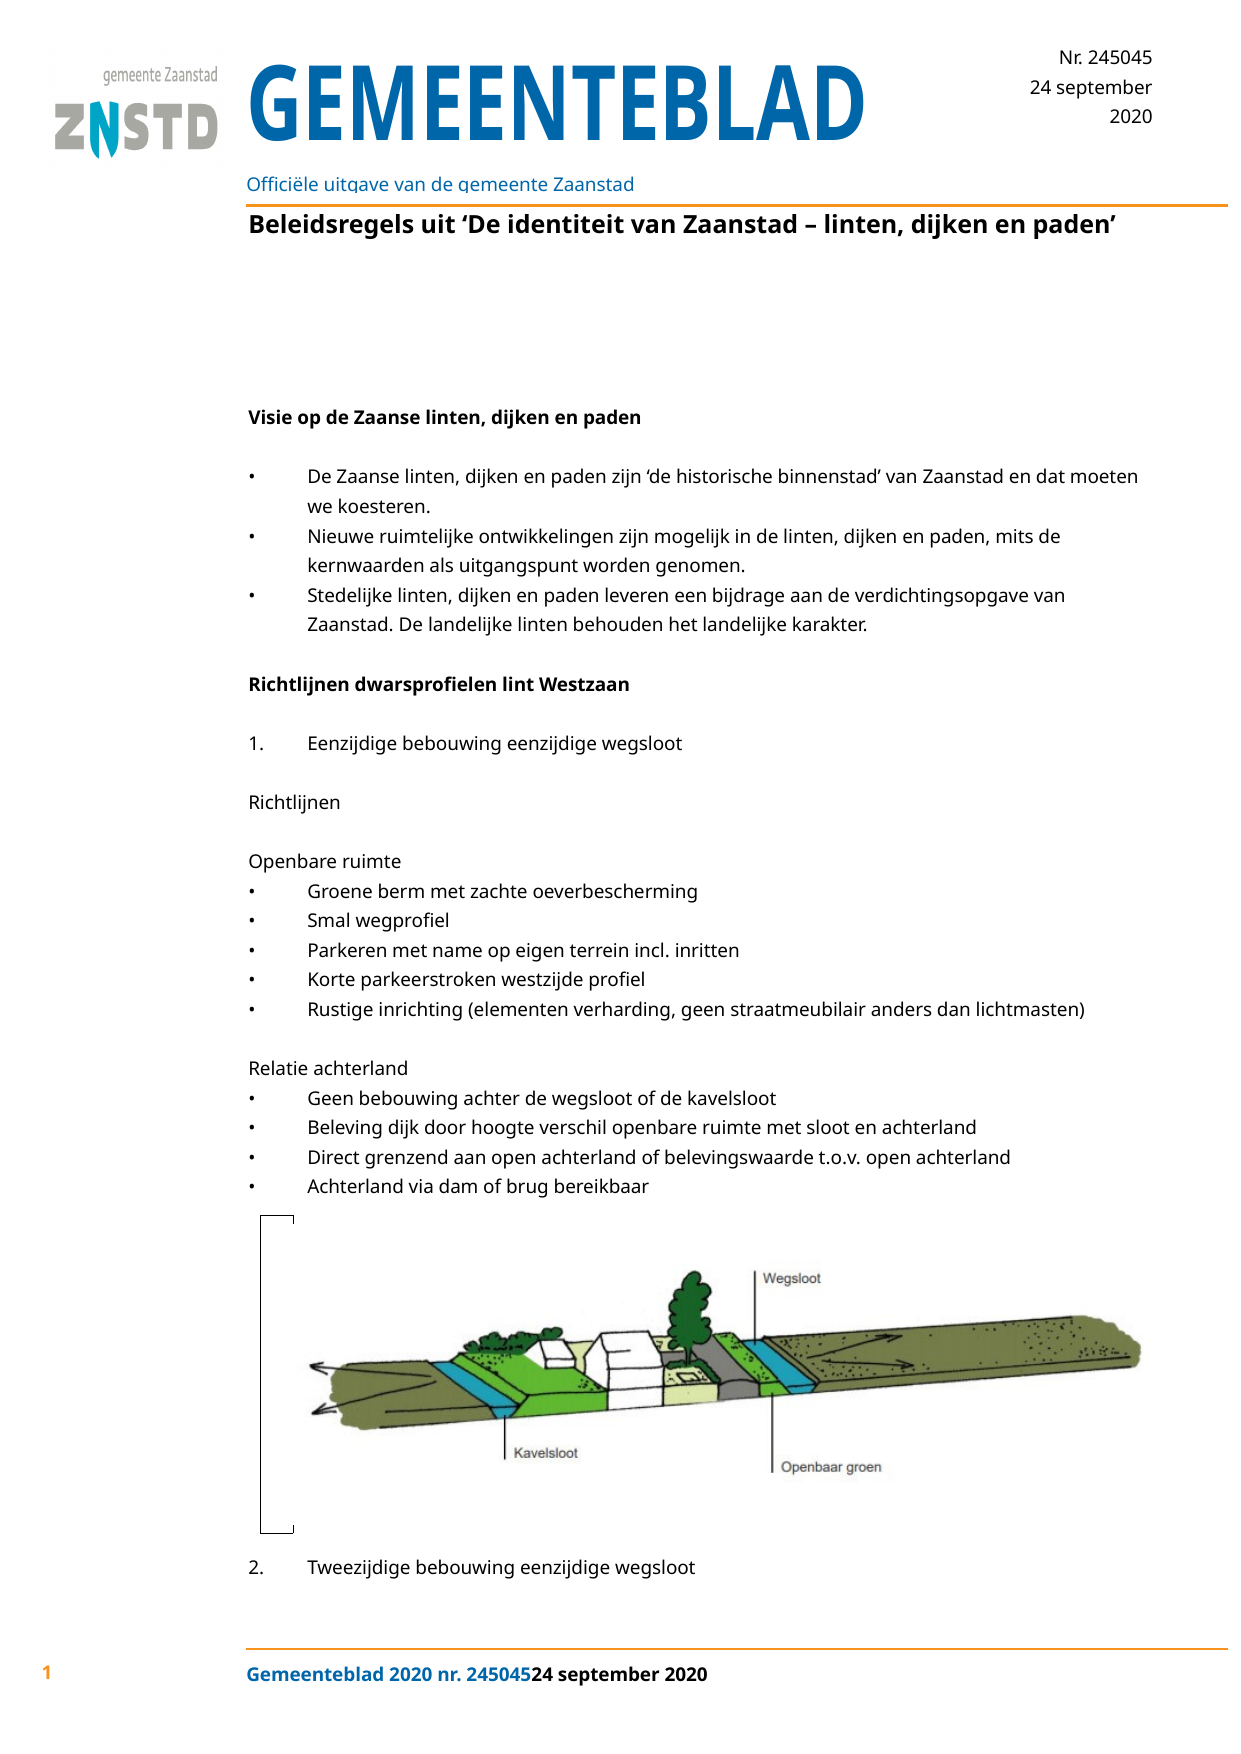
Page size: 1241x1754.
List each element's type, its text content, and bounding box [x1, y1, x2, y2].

text Richtlijnen dwarsprofielen lint Westzaan [248, 671, 1152, 696]
text Beleidsregels uit ‘De identiteit van Zaanstad – linten, dijken en paden’ [248, 207, 1152, 241]
text Richtlijnen [248, 789, 1152, 815]
list Eenzijdige bebouwing eenzijdige wegsloot [248, 730, 1152, 756]
list Beleving dijk door hoogte verschil openbare ruimte met sloot en achterland [248, 1114, 1152, 1140]
picture [268, 1224, 1173, 1525]
text Openbare ruimte [248, 848, 1152, 874]
list Nieuwe ruimtelijke ontwikkelingen zijn mogelijk in de linten, dijken en paden, mits de kernwaarden als uitgangspunt worden genomen. [248, 523, 1152, 578]
list Smal wegprofiel [248, 907, 1152, 933]
text Relatie achterland [248, 1055, 1152, 1081]
list Geen bebouwing achter de wegsloot of de kavelsloot [248, 1085, 1152, 1111]
list Stedelijke linten, dijken en paden leveren een bijdrage aan de verdichtingsopgave van Zaanstad. De landelijke linten behouden het landelijke karakter. [248, 582, 1152, 637]
list Rustige inrichting (elementen verharding, geen straatmeubilair anders dan lichtmasten) [248, 996, 1152, 1022]
list Parkeren met name op eigen terrein incl. inritten [248, 937, 1152, 963]
list Korte parkeerstroken westzijde profiel [248, 967, 1152, 992]
text Visie op de Zaanse linten, dijken en paden [248, 404, 1152, 430]
list Groene berm met zachte oeverbescherming [248, 878, 1152, 903]
list Direct grenzend aan open achterland of belevingswaarde t.o.v. open achterland [248, 1144, 1152, 1170]
list De Zaanse linten, dijken en paden zijn ‘de historische binnenstad’ van Zaanstad en dat moeten we koesteren. [248, 464, 1152, 519]
list Tweezijdige bebouwing eenzijdige wegsloot [248, 1554, 1152, 1580]
picture [41, 47, 231, 172]
list Achterland via dam of brug bereikbaar [248, 1174, 1152, 1199]
